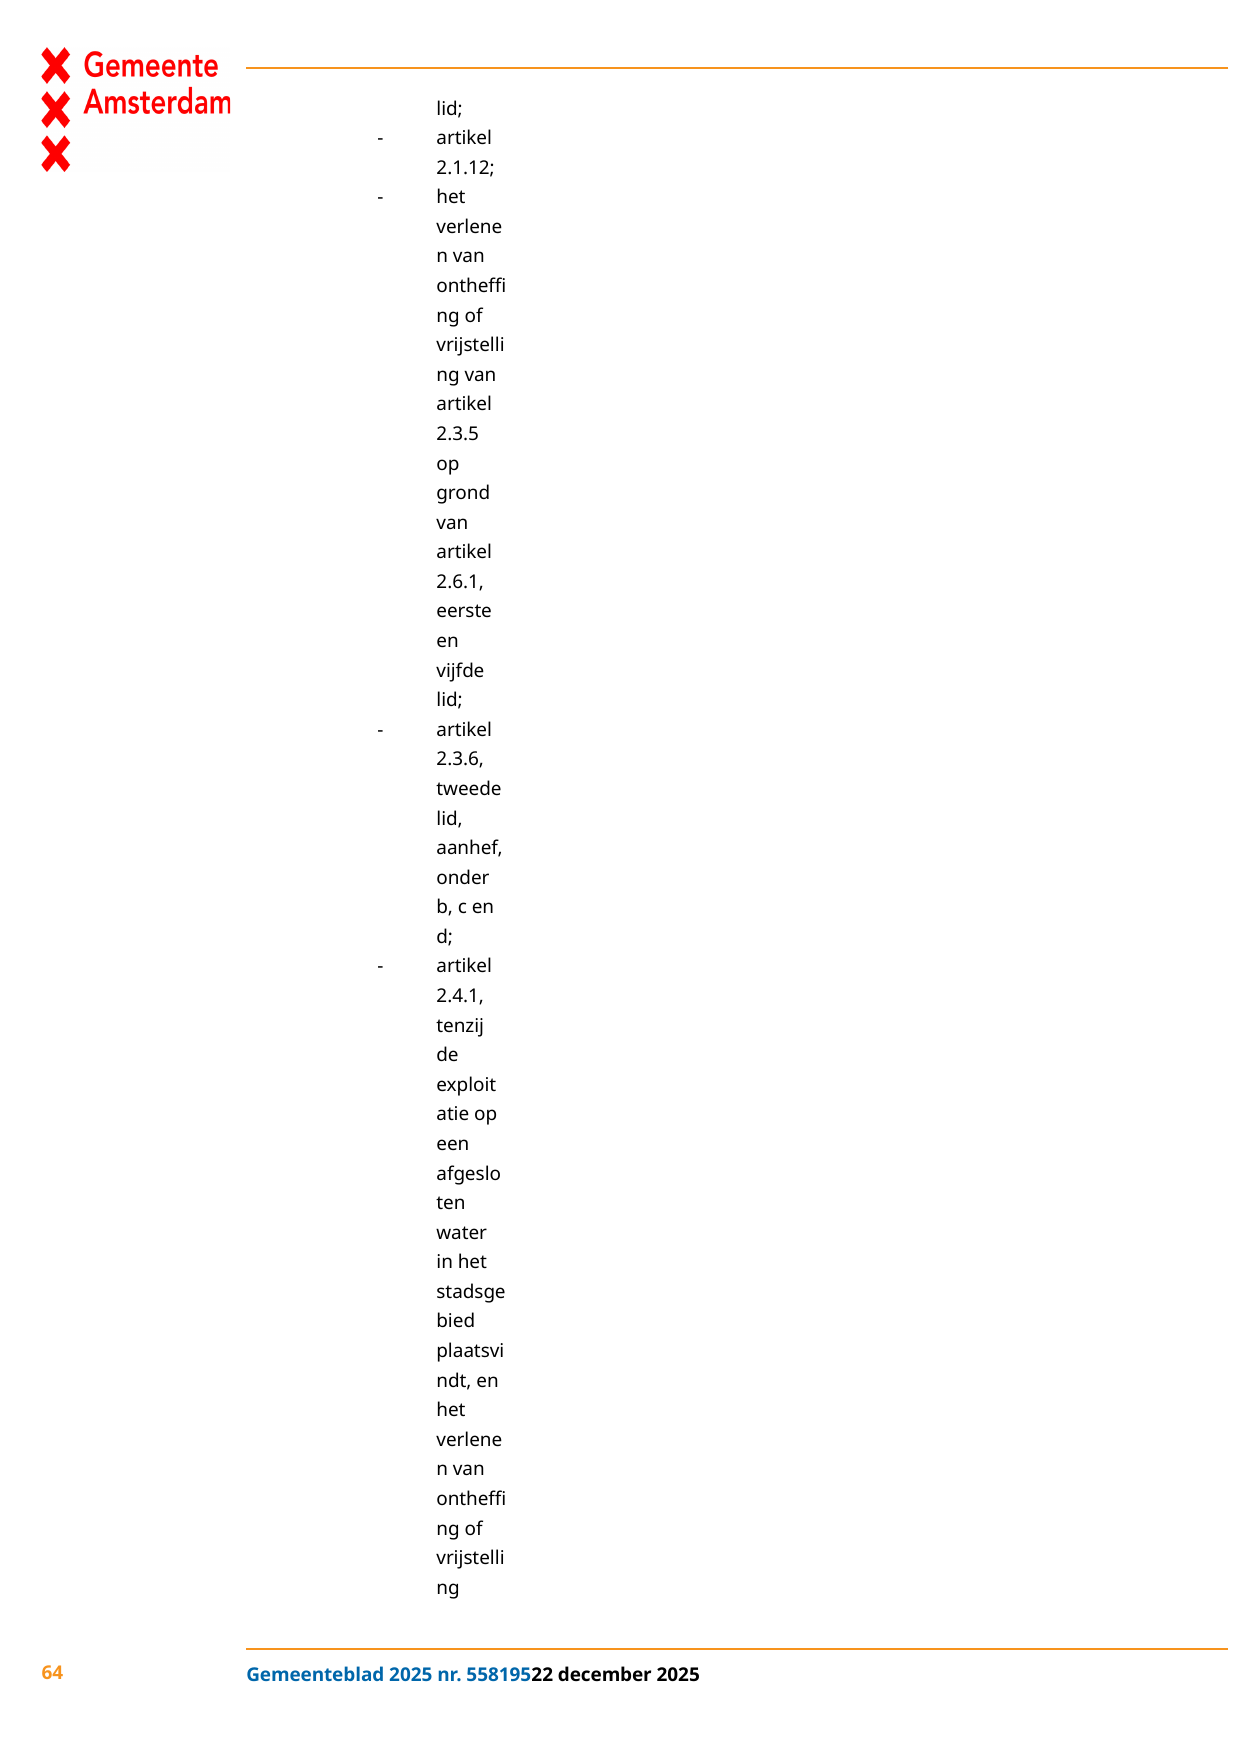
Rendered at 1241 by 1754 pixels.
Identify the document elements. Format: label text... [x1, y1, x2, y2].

table_cell [1023, 95, 1152, 1600]
table_cell [635, 95, 764, 1600]
table_cell lid; artikel 2.1.12; het verlenen van ontheffing of vrijstelling van artikel 2.3.5 op grond van artikel 2.6.1, eerste en vijfde lid; artikel 2.3.6, tweede lid, aanhef, onder b, c en d; artikel 2.4.1, tenzij de exploitatie op een afgesloten water in het stadsgebied plaatsvindt, en het verlenen van ontheffing of vrijstelling [377, 95, 506, 1600]
picture [41, 47, 231, 172]
table_cell [894, 95, 1022, 1600]
table_cell [248, 95, 377, 1600]
table_cell [764, 95, 893, 1600]
table_cell [506, 95, 635, 1600]
